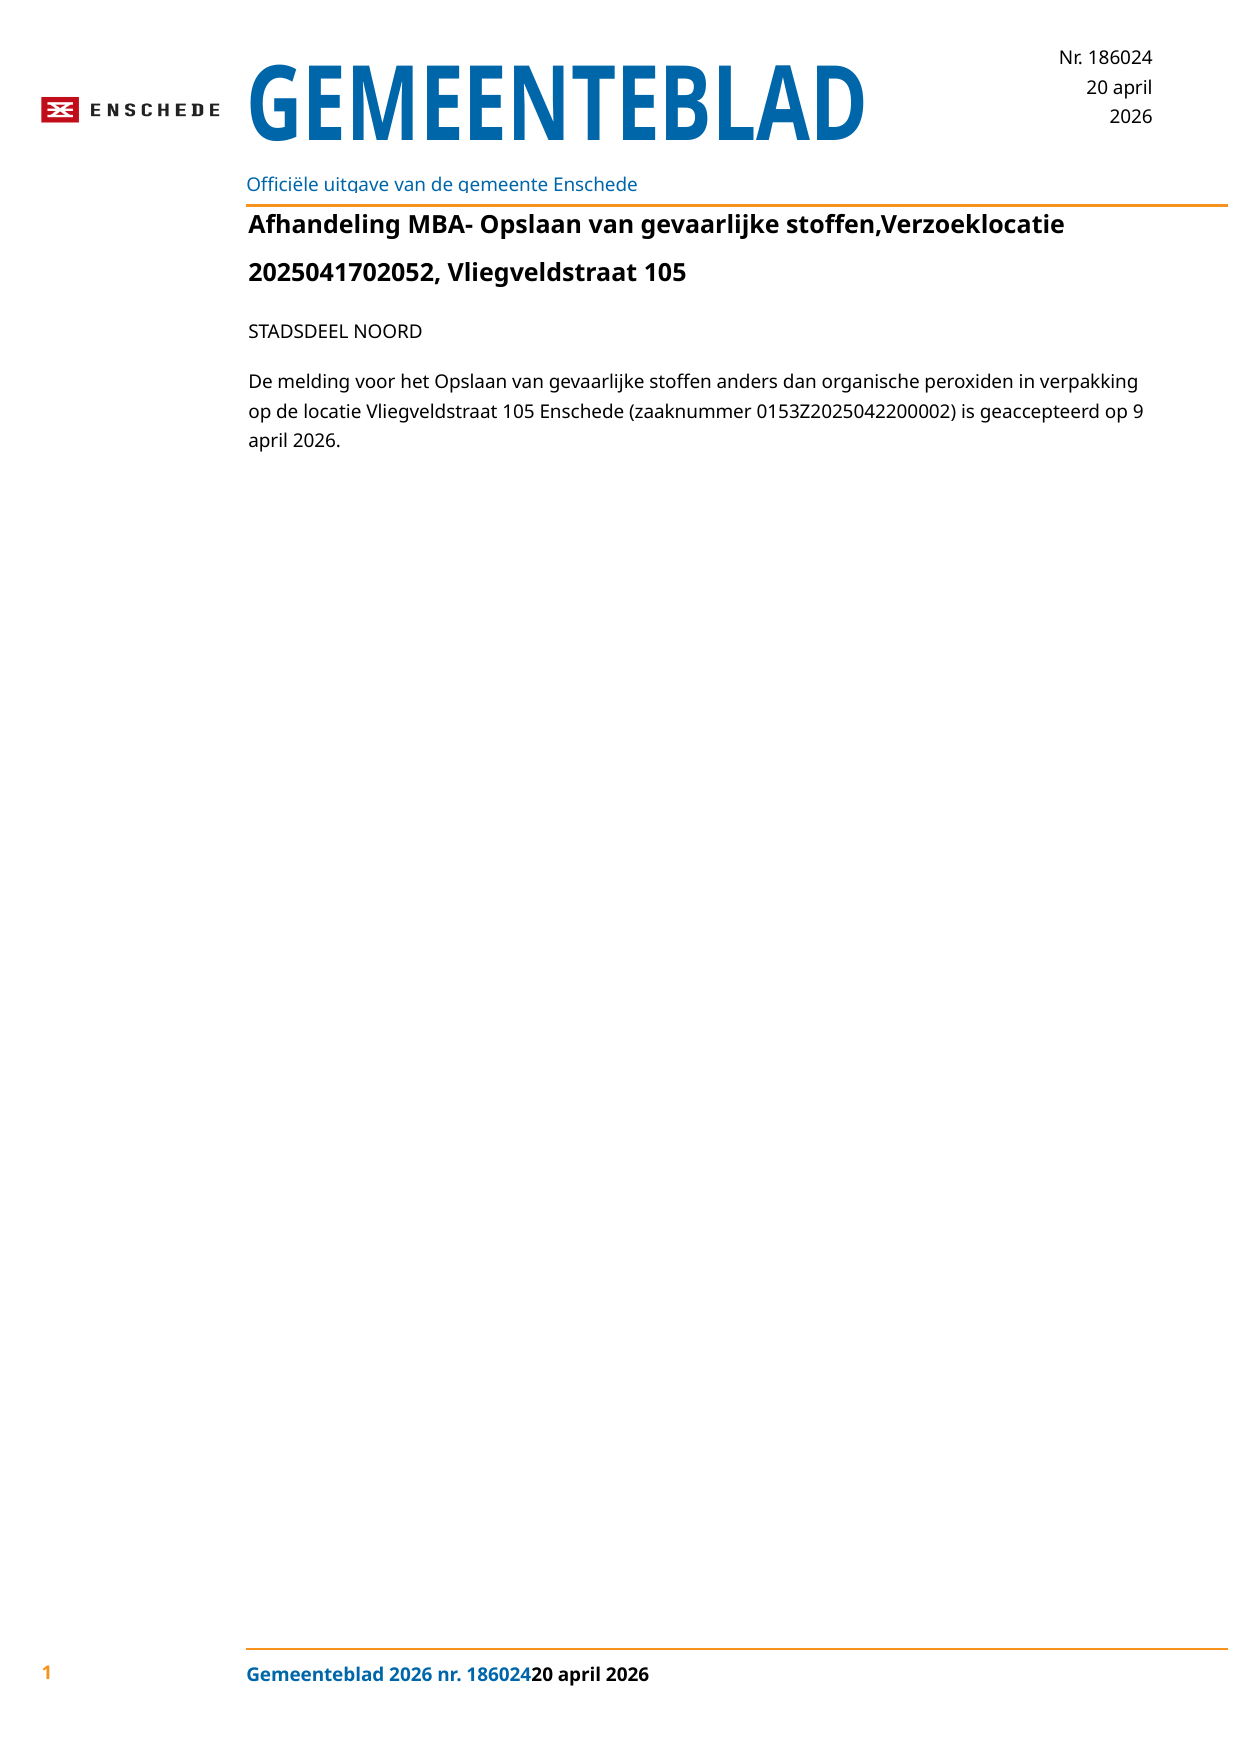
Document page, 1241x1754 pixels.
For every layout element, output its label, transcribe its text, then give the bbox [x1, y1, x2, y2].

picture [41, 47, 231, 172]
text De melding voor het Opslaan van gevaarlijke stoffen anders dan organische peroxiden in verpakking op de locatie Vliegveldstraat 105 Enschede (zaaknummer 0153Z2025042200002) is geaccepteerd op 9 april 2026. [248, 368, 1152, 453]
text Afhandeling MBA- Opslaan van gevaarlijke stoffen,Verzoeklocatie 2025041702052, Vliegveldstraat 105 [248, 207, 1152, 288]
text STADSDEEL NOORD [248, 318, 1152, 344]
